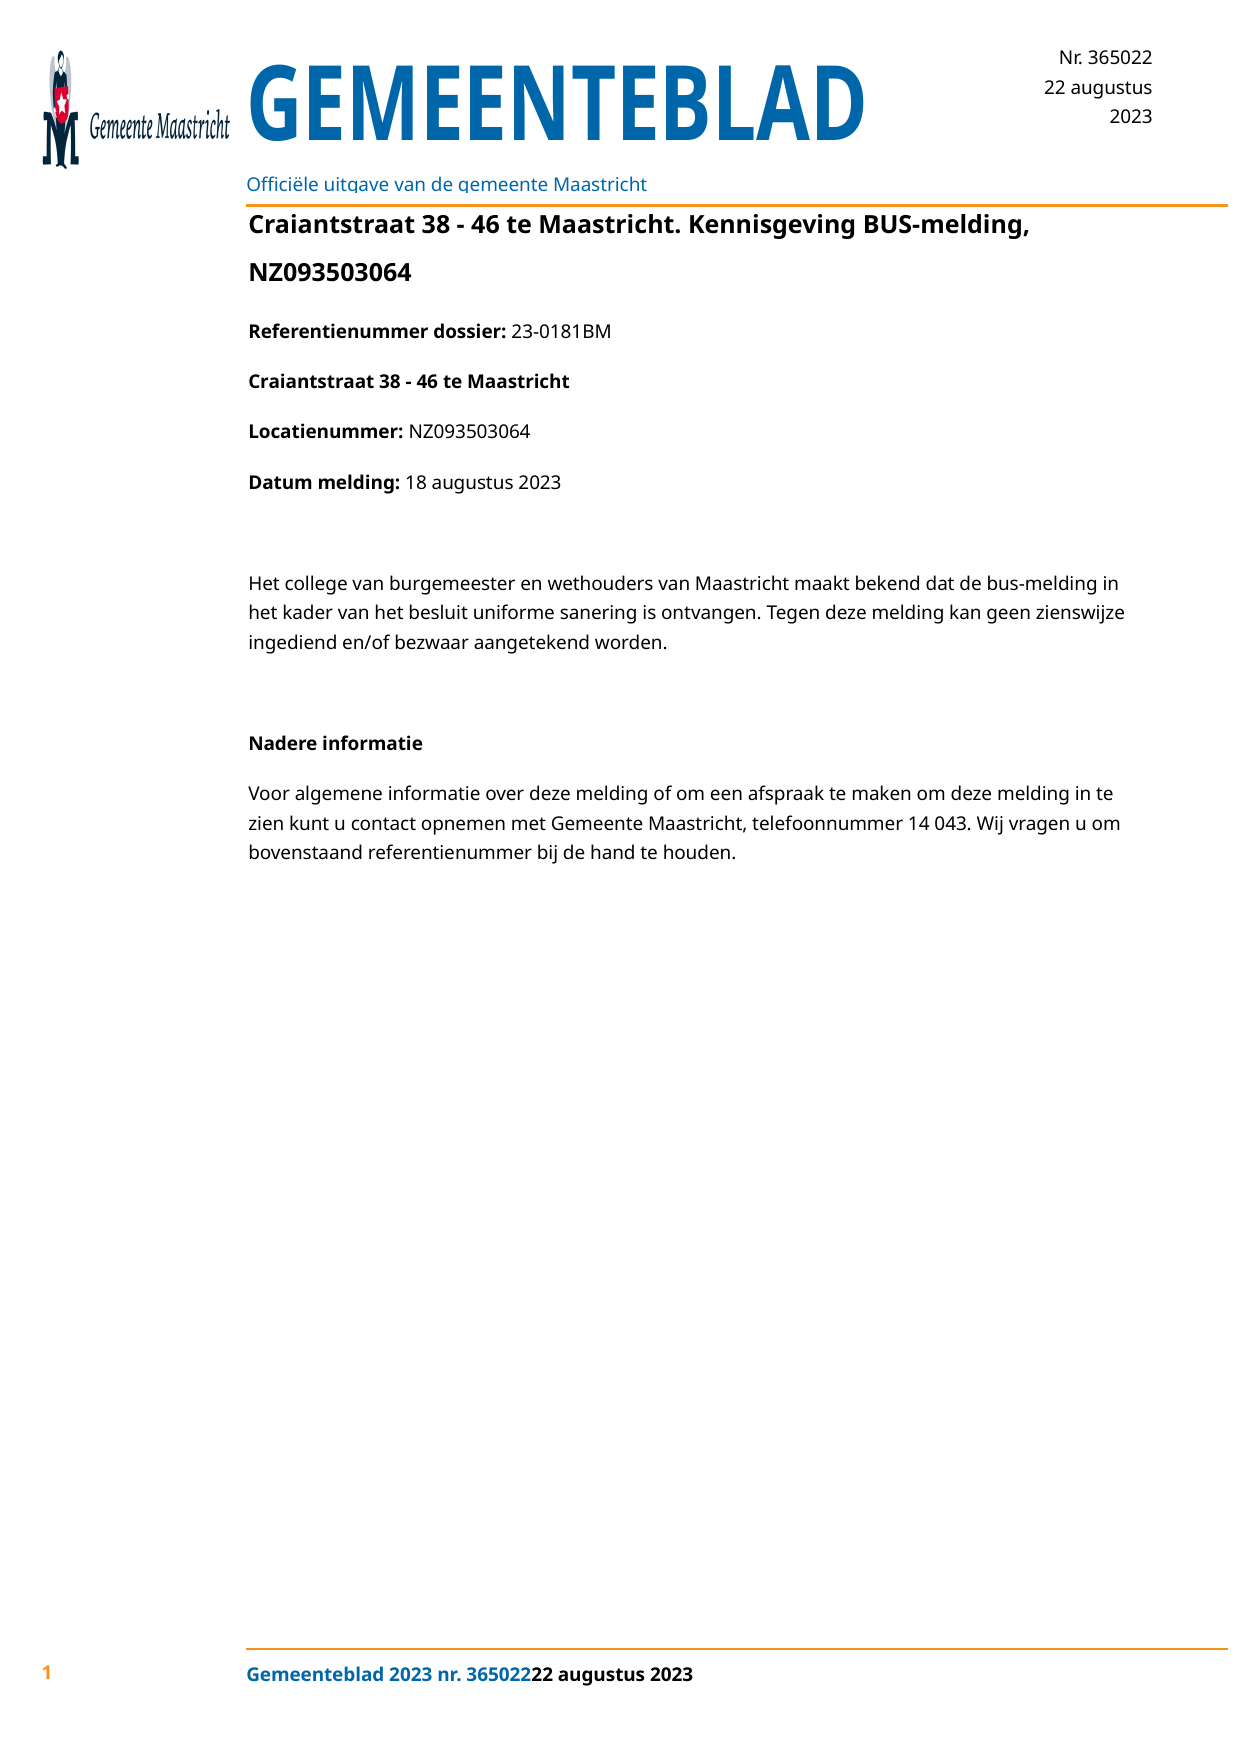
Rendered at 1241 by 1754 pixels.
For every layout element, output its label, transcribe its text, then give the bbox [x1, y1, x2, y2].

text Datum melding: 18 augustus 2023 [248, 469, 1152, 495]
text Nadere informatie [248, 730, 1152, 756]
text Voor algemene informatie over deze melding of om een afspraak te maken om deze melding in te zien kunt u contact opnemen met Gemeente Maastricht, telefoonnummer 14 043. Wij vragen u om bovenstaand referentienummer bij de hand te houden. [248, 780, 1152, 865]
text Craiantstraat 38 - 46 te Maastricht [248, 368, 1152, 394]
text Craiantstraat 38 - 46 te Maastricht. Kennisgeving BUS-melding, NZ093503064 [248, 207, 1152, 288]
text Het college van burgemeester en wethouders van Maastricht maakt bekend dat de bus-melding in het kader van het besluit uniforme sanering is ontvangen. Tegen deze melding kan geen zienswijze ingediend en/of bezwaar aangetekend worden. [248, 570, 1152, 655]
picture [41, 47, 231, 172]
text Referentienummer dossier: 23-0181BM [248, 318, 1152, 344]
text Locatienummer: NZ093503064 [248, 419, 1152, 444]
